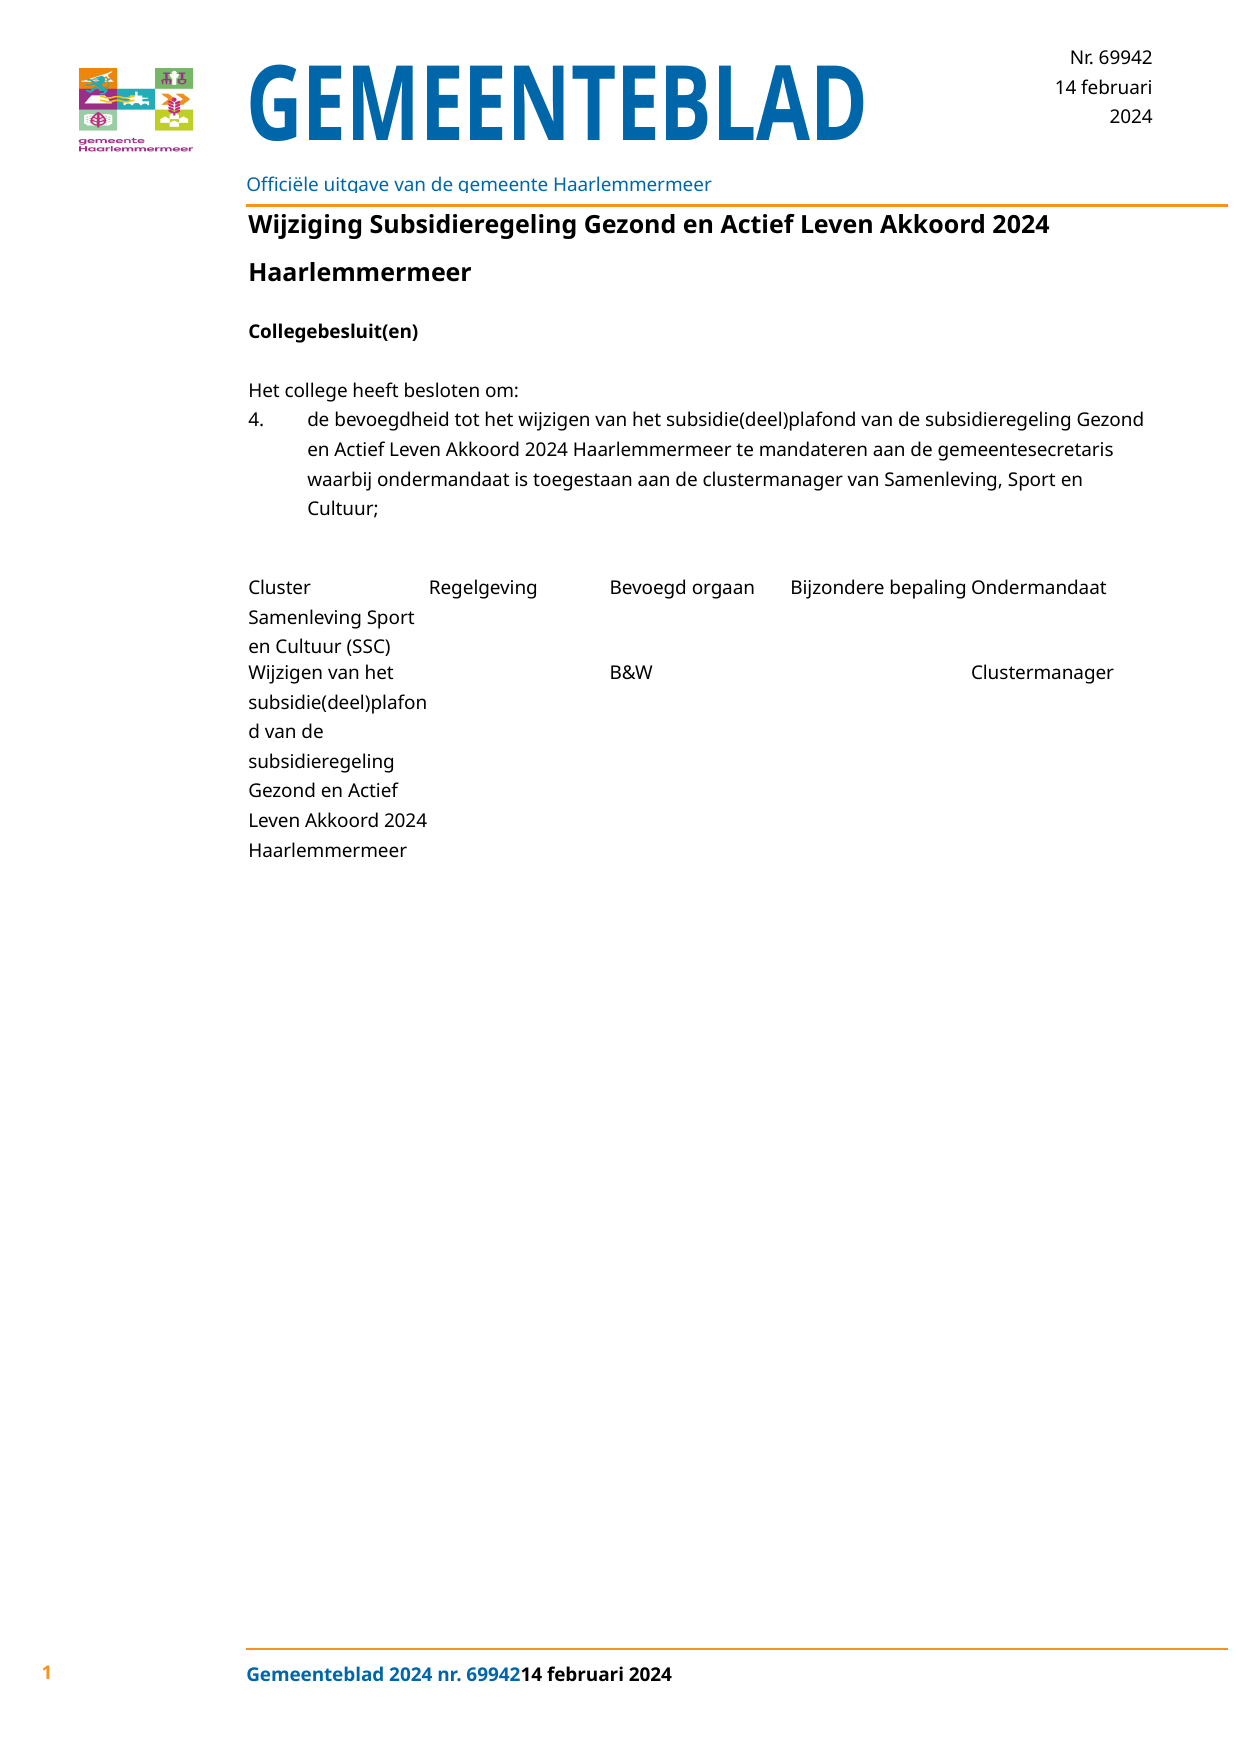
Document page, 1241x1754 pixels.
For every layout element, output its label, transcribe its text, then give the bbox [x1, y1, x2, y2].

table_cell Clustermanager [971, 659, 1152, 862]
table_header Cluster Samenleving Sport en Cultuur (SSC) [248, 574, 429, 659]
text Collegebesluit(en) [248, 318, 1152, 344]
table_header Bevoegd orgaan [609, 574, 790, 659]
table_header Bijzondere bepaling [790, 574, 971, 659]
list de bevoegdheid tot het wijzigen van het subsidie(deel)plafond van de subsidieregeling Gezond en Actief Leven Akkoord 2024 Haarlemmermeer te mandateren aan de gemeentesecretaris waarbij ondermandaat is toegestaan aan de clustermanager van Samenleving, Sport en Cultuur; [248, 407, 1152, 521]
table_header Ondermandaat [971, 574, 1152, 659]
table_header Regelgeving [429, 574, 609, 659]
picture [41, 47, 231, 172]
text Het college heeft besloten om: [248, 377, 1152, 403]
table_cell [790, 659, 971, 862]
table_cell B&W [609, 659, 790, 862]
text Wijziging Subsidieregeling Gezond en Actief Leven Akkoord 2024 Haarlemmermeer [248, 207, 1152, 288]
table_cell [429, 659, 609, 862]
table_cell Wijzigen van het subsidie(deel)plafond van de subsidieregeling Gezond en Actief Leven Akkoord 2024 Haarlemmermeer [248, 659, 429, 862]
